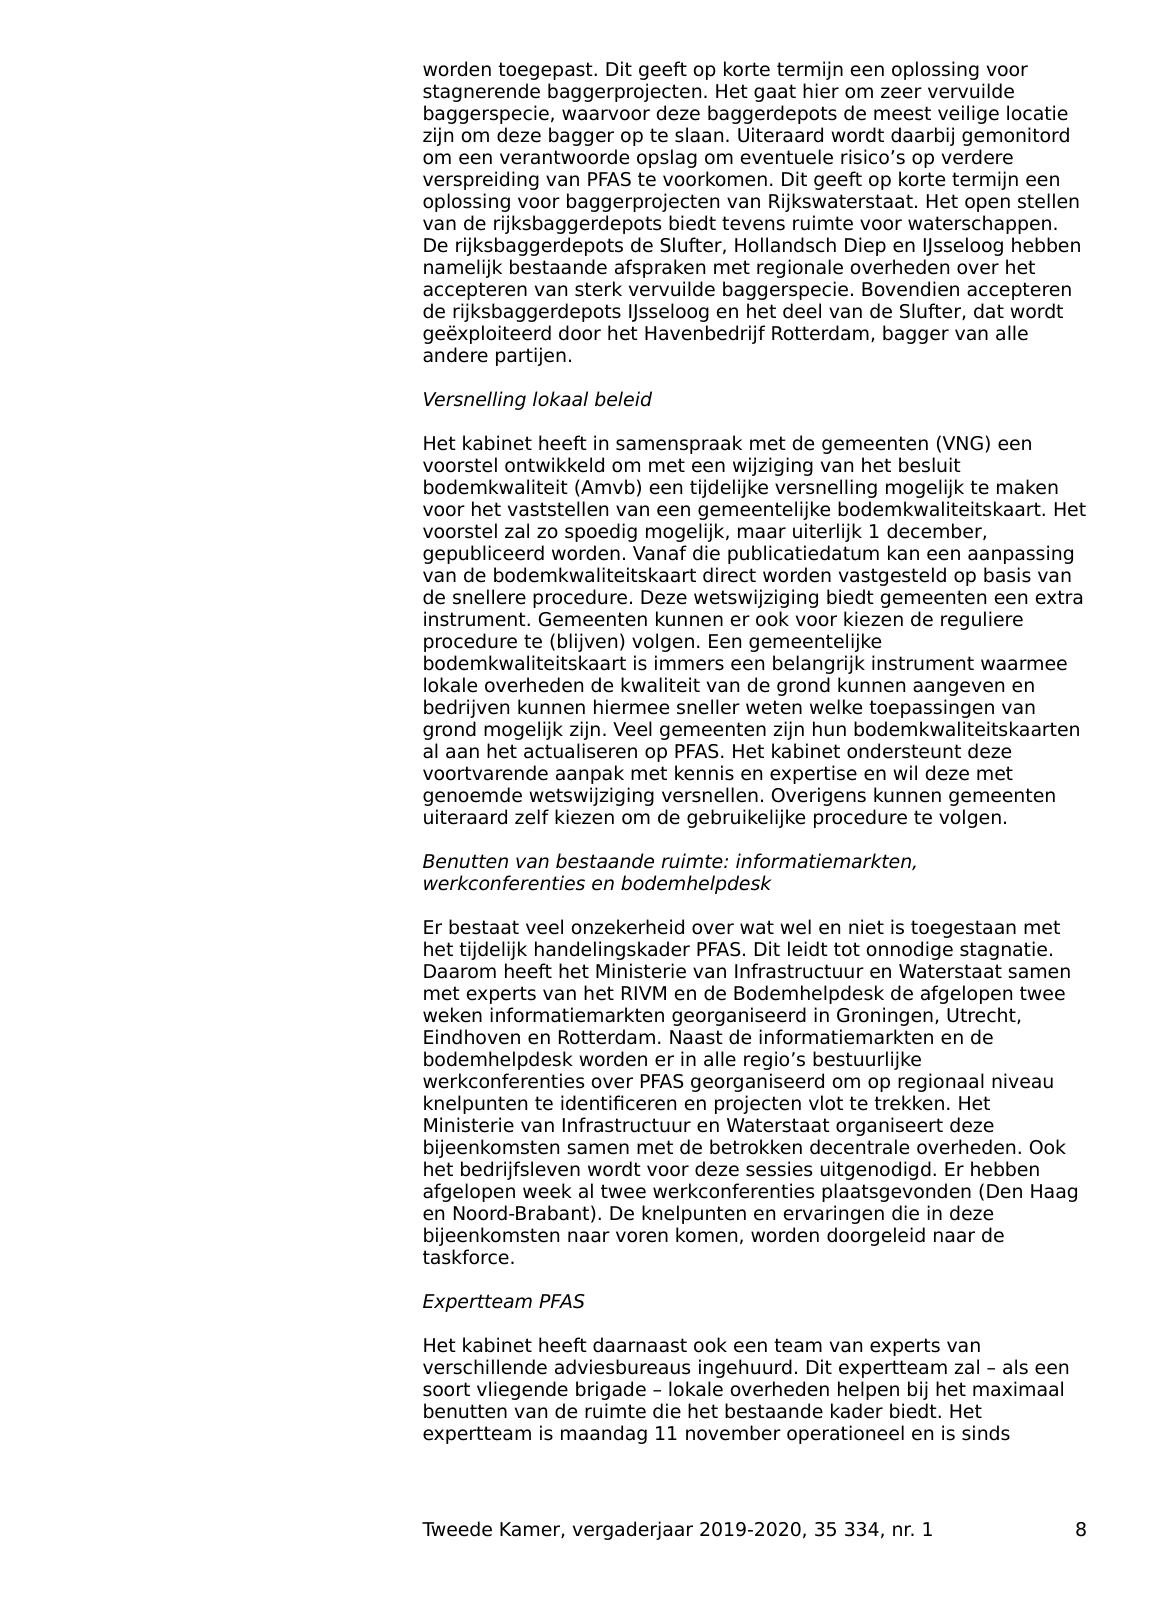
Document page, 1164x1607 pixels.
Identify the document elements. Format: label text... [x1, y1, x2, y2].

text Het kabinet heeft daarnaast ook een team van experts van verschillende adviesbureaus ingehuurd. Dit expertteam zal – als een soort vliegende brigade – lokale overheden helpen bij het maximaal benutten van de ruimte die het bestaande kader biedt. Het expertteam is maandag 11 november operationeel en is sinds [422, 1335, 1087, 1445]
text Het kabinet heeft in samenspraak met de gemeenten (VNG) een voorstel ontwikkeld om met een wijziging van het besluit bodemkwaliteit (Amvb) een tijdelijke versnelling mogelijk te maken voor het vaststellen van een gemeentelijke bodemkwaliteitskaart. Het voorstel zal zo spoedig mogelijk, maar uiterlijk 1 december, gepubliceerd worden. Vanaf die publicatiedatum kan een aanpassing van de bodemkwaliteitskaart direct worden vastgesteld op basis van de snellere procedure. Deze wetswijziging biedt gemeenten een extra instrument. Gemeenten kunnen er ook voor kiezen de reguliere procedure te (blijven) volgen. Een gemeentelijke bodemkwaliteitskaart is immers een belangrijk instrument waarmee lokale overheden de kwaliteit van de grond kunnen aangeven en bedrijven kunnen hiermee sneller weten welke toepassingen van grond mogelijk zijn. Veel gemeenten zijn hun bodemkwaliteitskaarten al aan het actualiseren op PFAS. Het kabinet ondersteunt deze voortvarende aanpak met kennis en expertise en wil deze met genoemde wetswijziging versnellen. Overigens kunnen gemeenten uiteraard zelf kiezen om de gebruikelijke procedure te volgen. [422, 433, 1087, 829]
subtitle Expertteam PFAS [422, 1291, 1087, 1313]
subtitle Versnelling lokaal beleid [422, 389, 1087, 411]
subtitle Benutten van bestaande ruimte: informatiemarkten, werkconferenties en bodemhelpdesk [422, 851, 1087, 895]
text worden toegepast. Dit geeft op korte termijn een oplossing voor stagnerende baggerprojecten. Het gaat hier om zeer vervuilde baggerspecie, waarvoor deze baggerdepots de meest veilige locatie zijn om deze bagger op te slaan. Uiteraard wordt daarbij gemonitord om een verantwoorde opslag om eventuele risico’s op verdere verspreiding van PFAS te voorkomen. Dit geeft op korte termijn een oplossing voor baggerprojecten van Rijkswaterstaat. Het open stellen van de rijksbaggerdepots biedt tevens ruimte voor waterschappen. De rijksbaggerdepots de Slufter, Hollandsch Diep en IJsseloog hebben namelijk bestaande afspraken met regionale overheden over het accepteren van sterk vervuilde baggerspecie. Bovendien accepteren de rijksbaggerdepots IJsseloog en het deel van de Slufter, dat wordt geëxploiteerd door het Havenbedrijf Rotterdam, bagger van alle andere partijen. [422, 59, 1087, 367]
text Er bestaat veel onzekerheid over wat wel en niet is toegestaan met het tijdelijk handelingskader PFAS. Dit leidt tot onnodige stagnatie. Daarom heeft het Ministerie van Infrastructuur en Waterstaat samen met experts van het RIVM en de Bodemhelpdesk de afgelopen twee weken informatiemarkten georganiseerd in Groningen, Utrecht, Eindhoven en Rotterdam. Naast de informatiemarkten en de bodemhelpdesk worden er in alle regio’s bestuurlijke werkconferenties over PFAS georganiseerd om op regionaal niveau knelpunten te identificeren en projecten vlot te trekken. Het Ministerie van Infrastructuur en Waterstaat organiseert deze bijeenkomsten samen met de betrokken decentrale overheden. Ook het bedrijfsleven wordt voor deze sessies uitgenodigd. Er hebben afgelopen week al twee werkconferenties plaatsgevonden (Den Haag en Noord-Brabant). De knelpunten en ervaringen die in deze bijeenkomsten naar voren komen, worden doorgeleid naar de taskforce. [422, 917, 1087, 1269]
